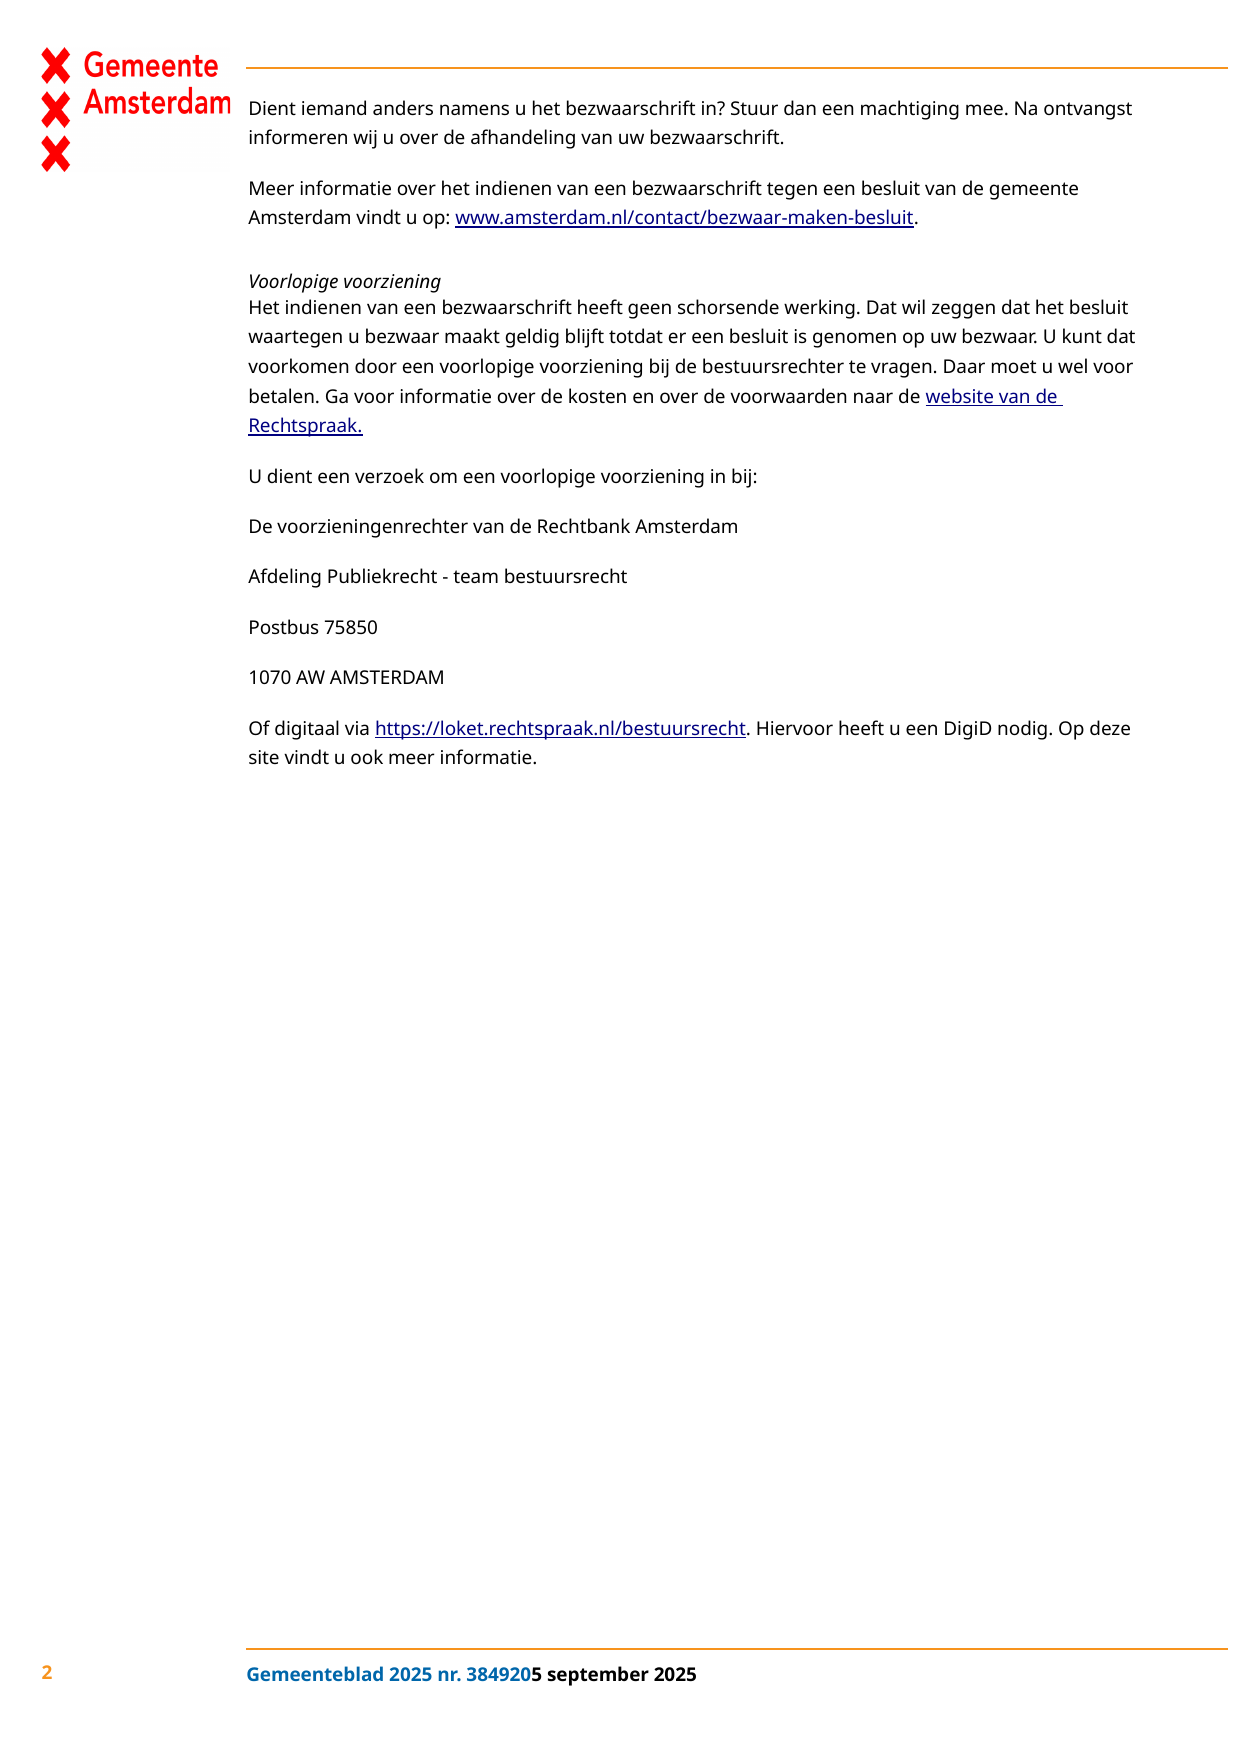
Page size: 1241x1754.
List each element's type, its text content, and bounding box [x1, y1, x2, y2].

picture [41, 47, 231, 172]
text Of digitaal via https://loket.rechtspraak.nl/bestuursrecht. Hiervoor heeft u een DigiD nodig. Op deze site vindt u ook meer informatie. [248, 715, 1152, 770]
text Voorlopige voorziening [248, 268, 1152, 294]
text Afdeling Publiekrecht - team bestuursrecht [248, 564, 1152, 589]
text Het indienen van een bezwaarschrift heeft geen schorsende werking. Dat wil zeggen dat het besluit waartegen u bezwaar maakt geldig blijft totdat er een besluit is genomen op uw bezwaar. U kunt dat voorkomen door een voorlopige voorziening bij de bestuursrechter te vragen. Daar moet u wel voor betalen. Ga voor informatie over de kosten en over de voorwaarden naar de website van de Rechtspraak. [248, 294, 1152, 438]
text Meer informatie over het indienen van een bezwaarschrift tegen een besluit van de gemeente Amsterdam vindt u op: www.amsterdam.nl/contact/bezwaar-maken-besluit. [248, 175, 1152, 230]
text Postbus 75850 [248, 614, 1152, 640]
text Dient iemand anders namens u het bezwaarschrift in? Stuur dan een machtiging mee. Na ontvangst informeren wij u over de afhandeling van uw bezwaarschrift. [248, 95, 1152, 150]
text De voorzieningenrechter van de Rechtbank Amsterdam [248, 513, 1152, 539]
text 1070 AW AMSTERDAM [248, 664, 1152, 690]
text U dient een verzoek om een voorlopige voorziening in bij: [248, 463, 1152, 488]
